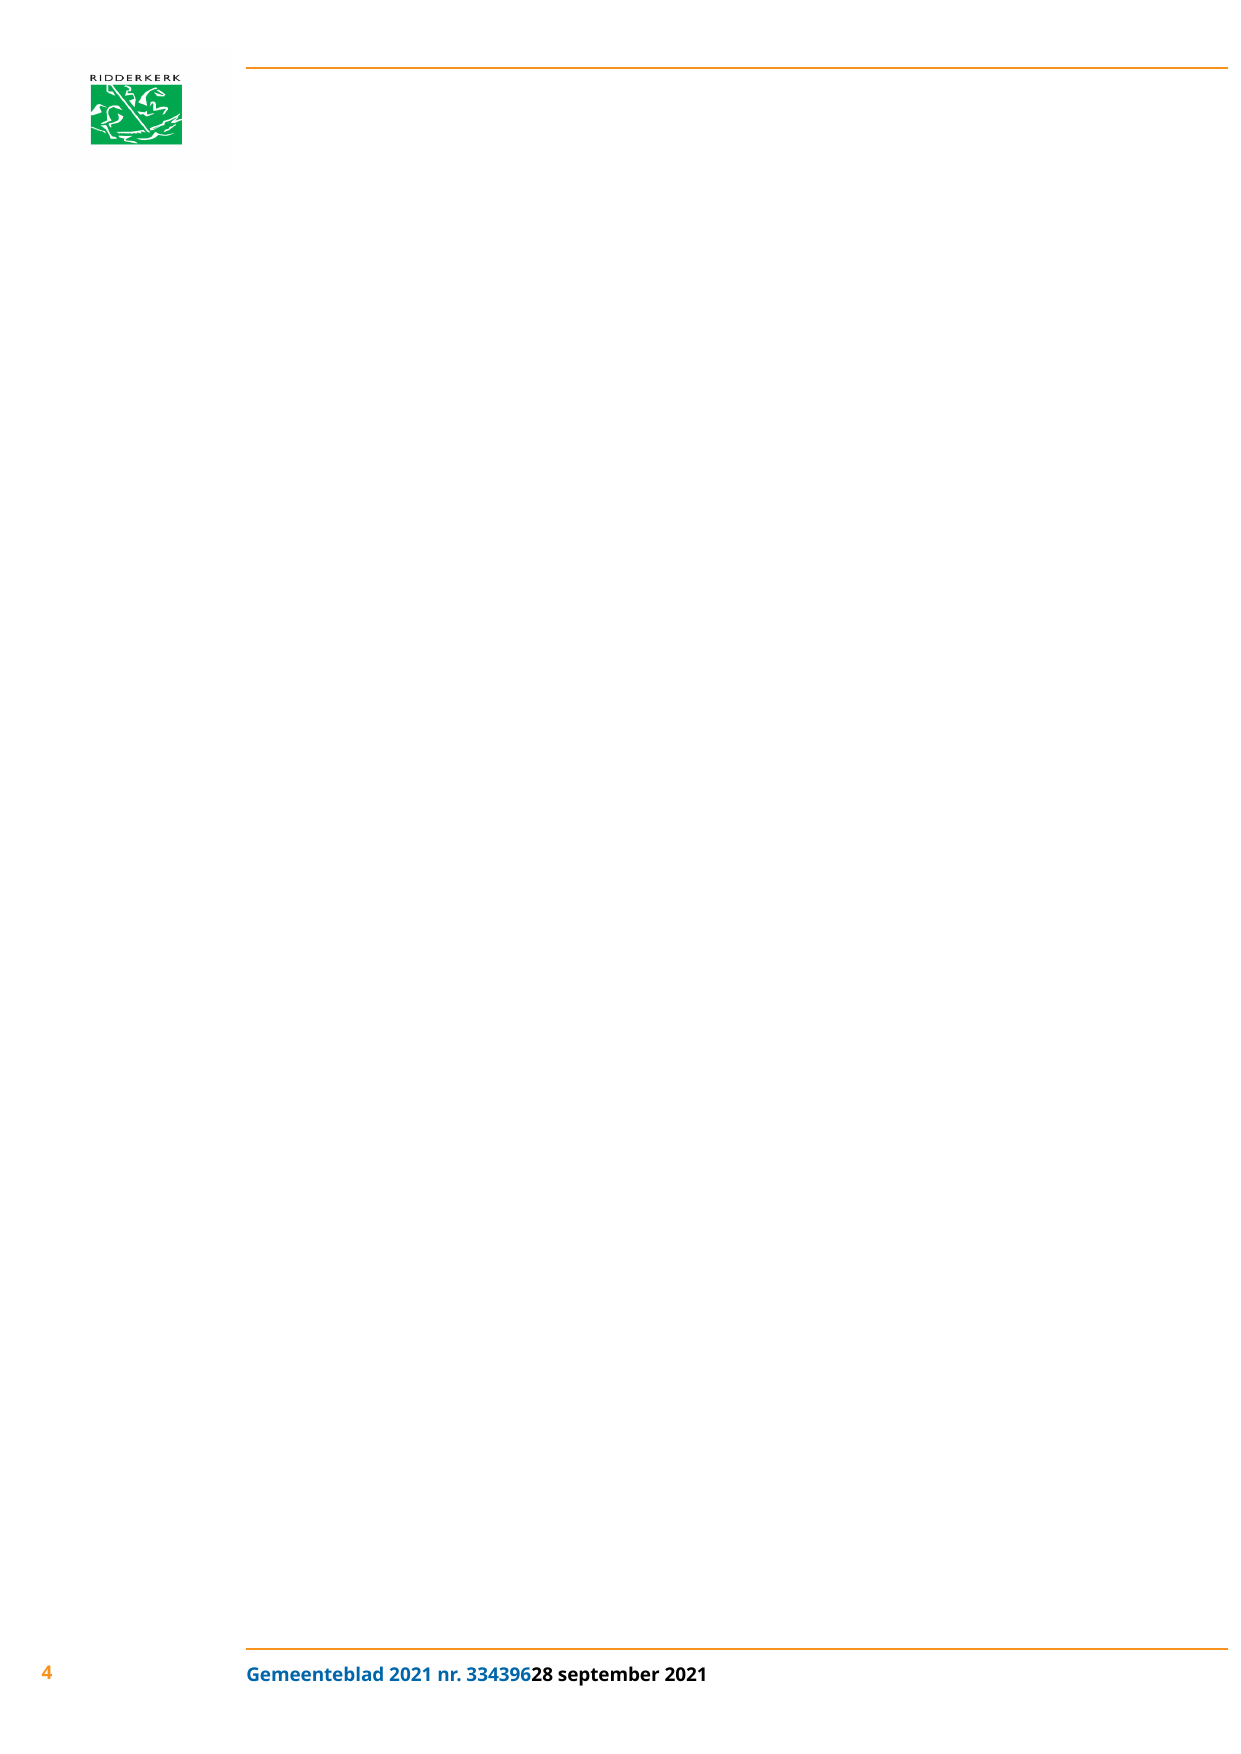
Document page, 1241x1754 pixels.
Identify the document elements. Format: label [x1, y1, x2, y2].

picture [41, 47, 231, 172]
